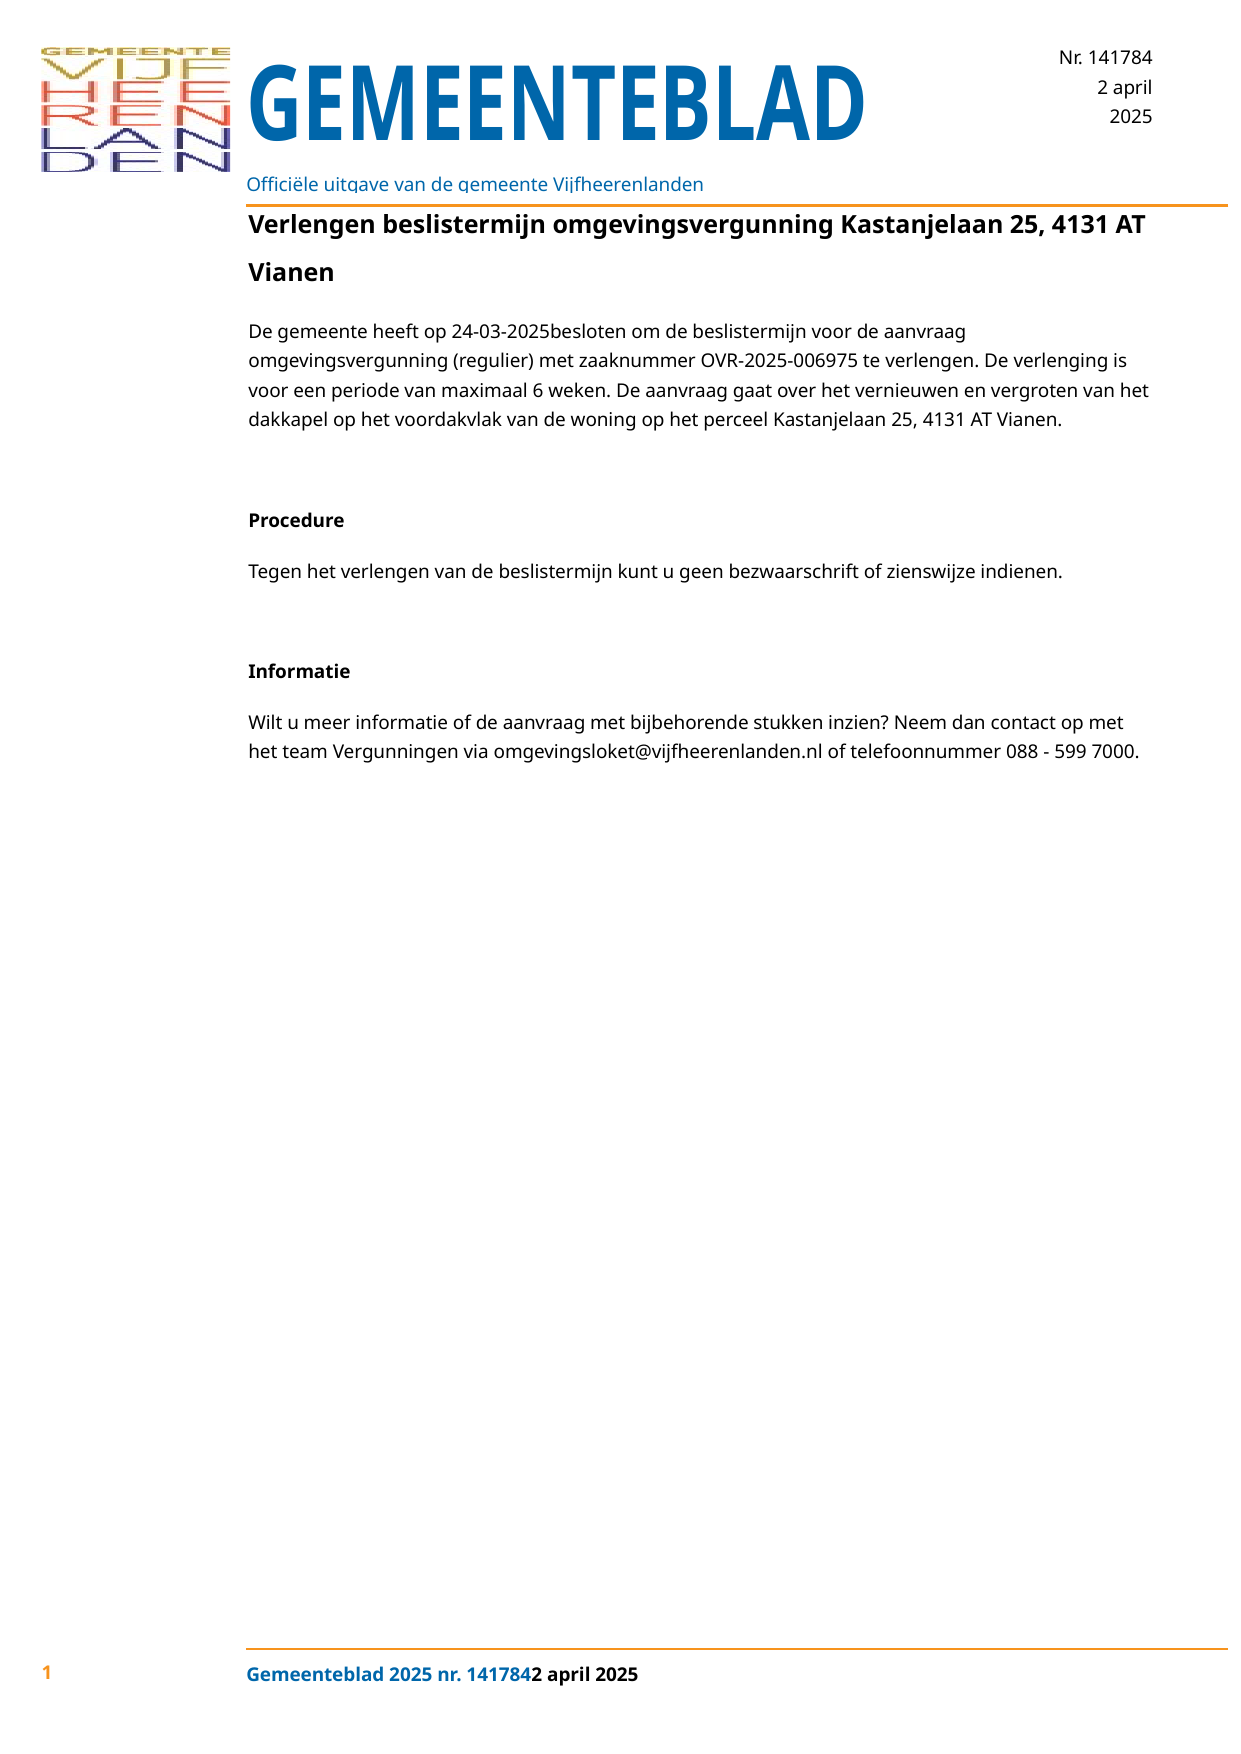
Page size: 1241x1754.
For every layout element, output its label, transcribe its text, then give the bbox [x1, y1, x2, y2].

text Procedure [248, 507, 1152, 533]
picture [41, 47, 231, 172]
text De gemeente heeft op 24-03-2025besloten om de beslistermijn voor de aanvraag omgevingsvergunning (regulier) met zaaknummer OVR-2025-006975 te verlengen. De verlenging is voor een periode van maximaal 6 weken. De aanvraag gaat over het vernieuwen en vergroten van het dakkapel op het voordakvlak van de woning op het perceel Kastanjelaan 25, 4131 AT Vianen. [248, 318, 1152, 432]
text Tegen het verlengen van de beslistermijn kunt u geen bezwaarschrift of zienswijze indienen. [248, 558, 1152, 584]
text Informatie [248, 659, 1152, 684]
text Verlengen beslistermijn omgevingsvergunning Kastanjelaan 25, 4131 AT Vianen [248, 207, 1152, 288]
text Wilt u meer informatie of de aanvraag met bijbehorende stukken inzien? Neem dan contact op met het team Vergunningen via omgevingsloket@vijfheerenlanden.nl of telefoonnummer 088 - 599 7000. [248, 709, 1152, 764]
